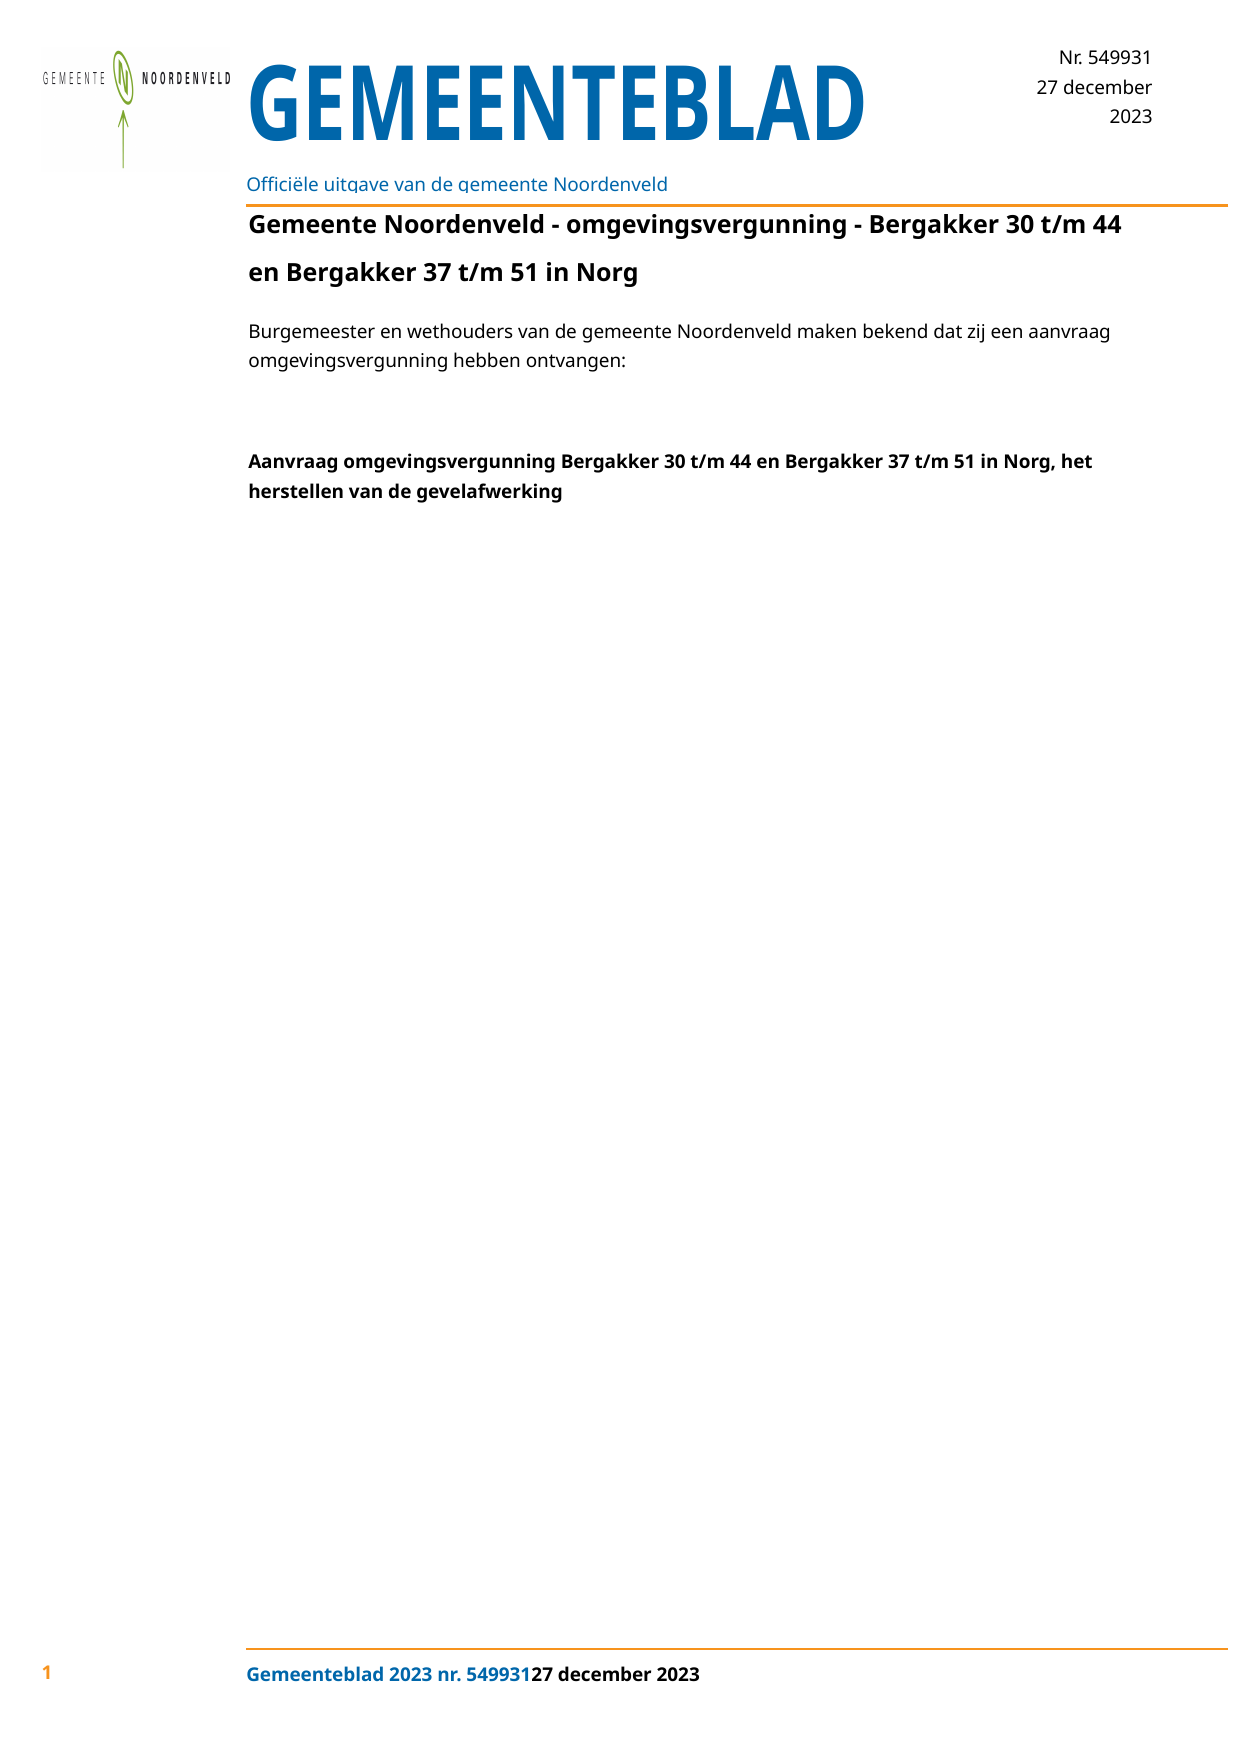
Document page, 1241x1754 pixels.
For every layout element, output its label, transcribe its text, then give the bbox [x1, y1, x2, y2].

text Gemeente Noordenveld - omgevingsvergunning - Bergakker 30 t/m 44 en Bergakker 37 t/m 51 in Norg [248, 207, 1152, 288]
picture [41, 47, 231, 172]
text Aanvraag omgevingsvergunning Bergakker 30 t/m 44 en Bergakker 37 t/m 51 in Norg, het herstellen van de gevelafwerking [248, 448, 1152, 504]
text Burgemeester en wethouders van de gemeente Noordenveld maken bekend dat zij een aanvraag omgevingsvergunning hebben ontvangen: [248, 318, 1152, 373]
